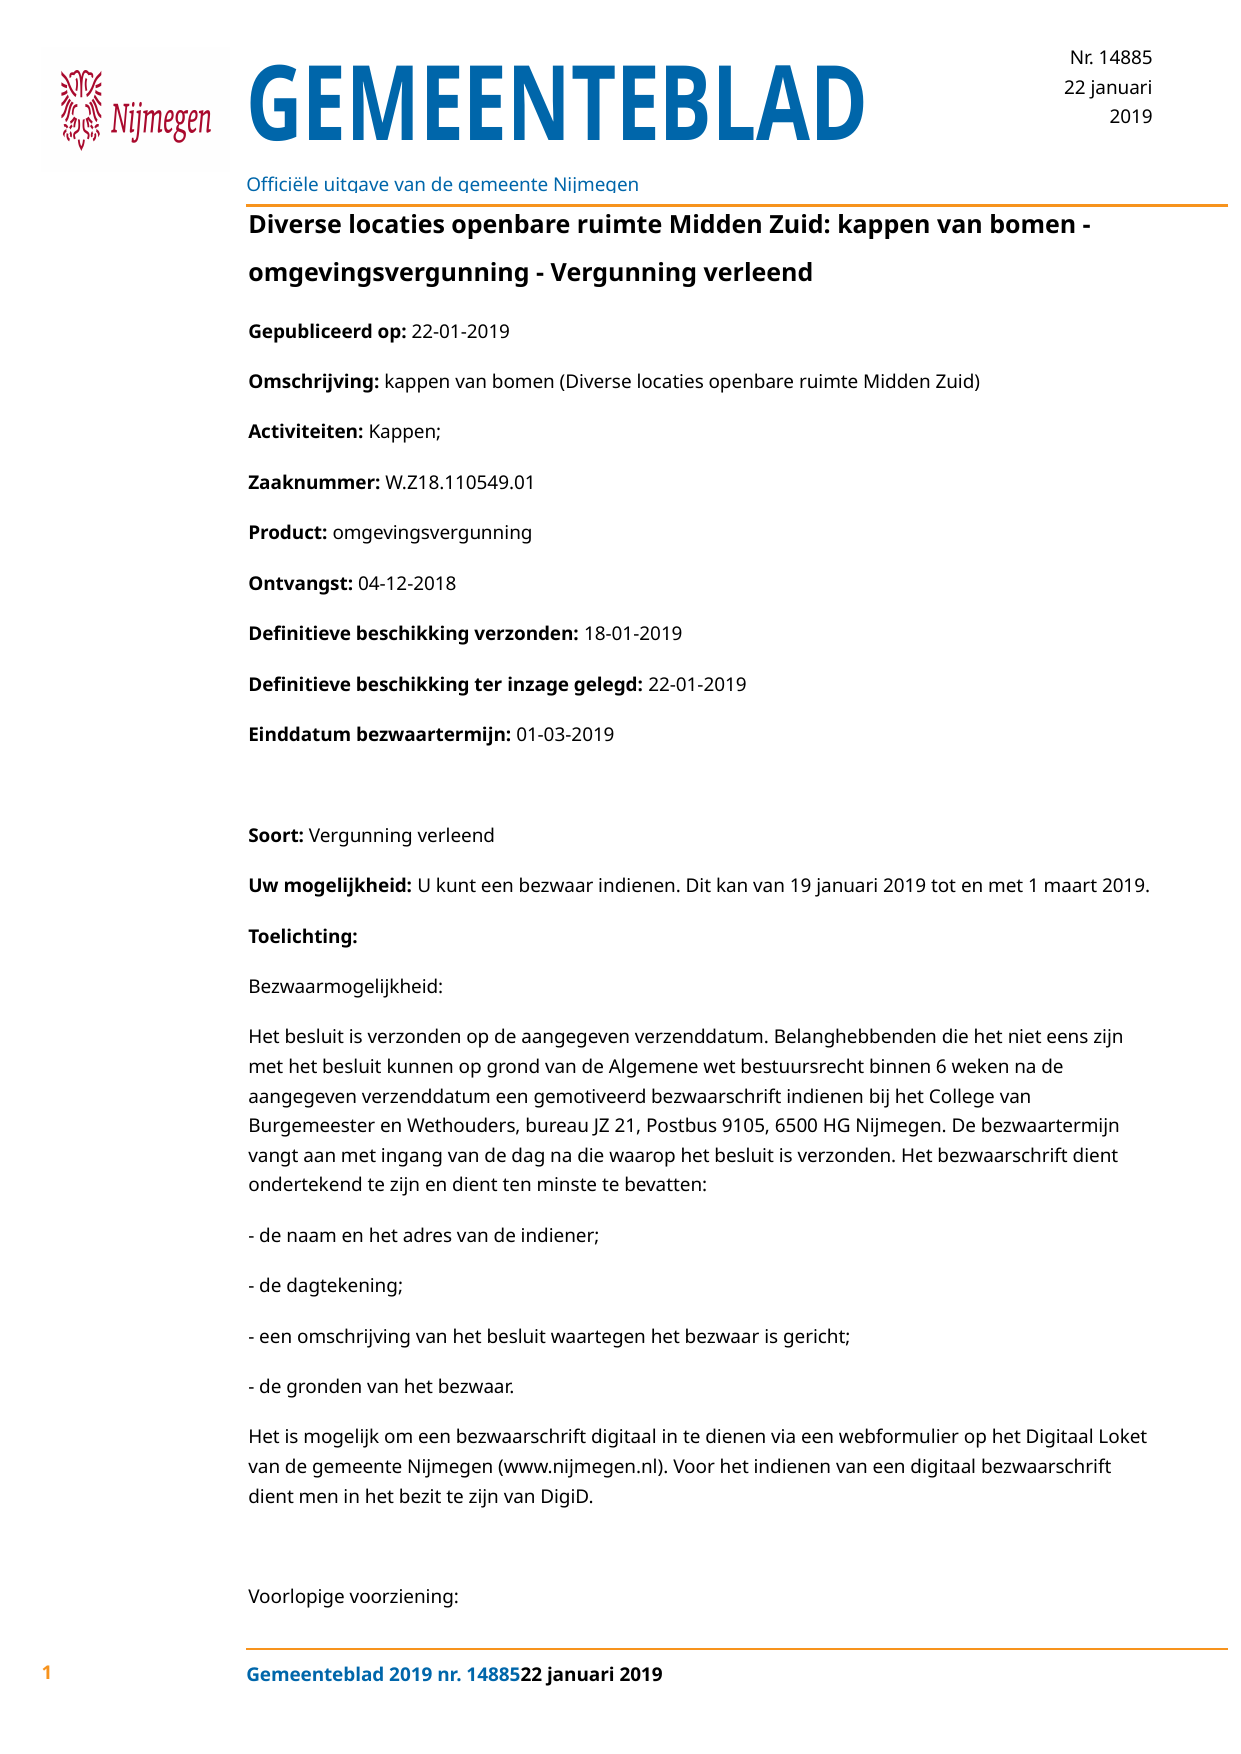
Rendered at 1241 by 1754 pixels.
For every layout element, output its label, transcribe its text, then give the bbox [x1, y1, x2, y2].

text Einddatum bezwaartermijn: 01-03-2019 [248, 721, 1152, 747]
text Het is mogelijk om een bezwaarschrift digitaal in te dienen via een webformulier op het Digitaal Loket van de gemeente Nijmegen (www.nijmegen.nl). Voor het indienen van een digitaal bezwaarschrift dient men in het bezit te zijn van DigiD. [248, 1424, 1152, 1509]
text Activiteiten: Kappen; [248, 419, 1152, 444]
text Diverse locaties openbare ruimte Midden Zuid: kappen van bomen - omgevingsvergunning - Vergunning verleend [248, 207, 1152, 288]
text Definitieve beschikking ter inzage gelegd: 22-01-2019 [248, 671, 1152, 697]
text Voorlopige voorziening: [248, 1584, 1152, 1609]
text - een omschrijving van het besluit waartegen het bezwaar is gericht; [248, 1323, 1152, 1349]
text Zaaknummer: W.Z18.110549.01 [248, 469, 1152, 495]
text Toelichting: [248, 923, 1152, 949]
text - de gronden van het bezwaar. [248, 1373, 1152, 1399]
text - de dagtekening; [248, 1272, 1152, 1298]
text Ontvangst: 04-12-2018 [248, 570, 1152, 596]
text Het besluit is verzonden op de aangegeven verzenddatum. Belanghebbenden die het niet eens zijn met het besluit kunnen op grond van de Algemene wet bestuursrecht binnen 6 weken na de aangegeven verzenddatum een gemotiveerd bezwaarschrift indienen bij het College van Burgemeester en Wethouders, bureau JZ 21, Postbus 9105, 6500 HG Nijmegen. De bezwaartermijn vangt aan met ingang van de dag na die waarop het besluit is verzonden. Het bezwaarschrift dient ondertekend te zijn en dient ten minste te bevatten: [248, 1024, 1152, 1197]
text Soort: Vergunning verleend [248, 822, 1152, 848]
text Gepubliceerd op: 22-01-2019 [248, 318, 1152, 344]
text Omschrijving: kappen van bomen (Diverse locaties openbare ruimte Midden Zuid) [248, 368, 1152, 394]
text Definitieve beschikking verzonden: 18-01-2019 [248, 620, 1152, 646]
text Product: omgevingsvergunning [248, 519, 1152, 545]
picture [41, 47, 231, 172]
text - de naam en het adres van de indiener; [248, 1222, 1152, 1248]
text Bezwaarmogelijkheid: [248, 973, 1152, 999]
text Uw mogelijkheid: U kunt een bezwaar indienen. Dit kan van 19 januari 2019 tot en met 1 maart 2019. [248, 872, 1152, 898]
